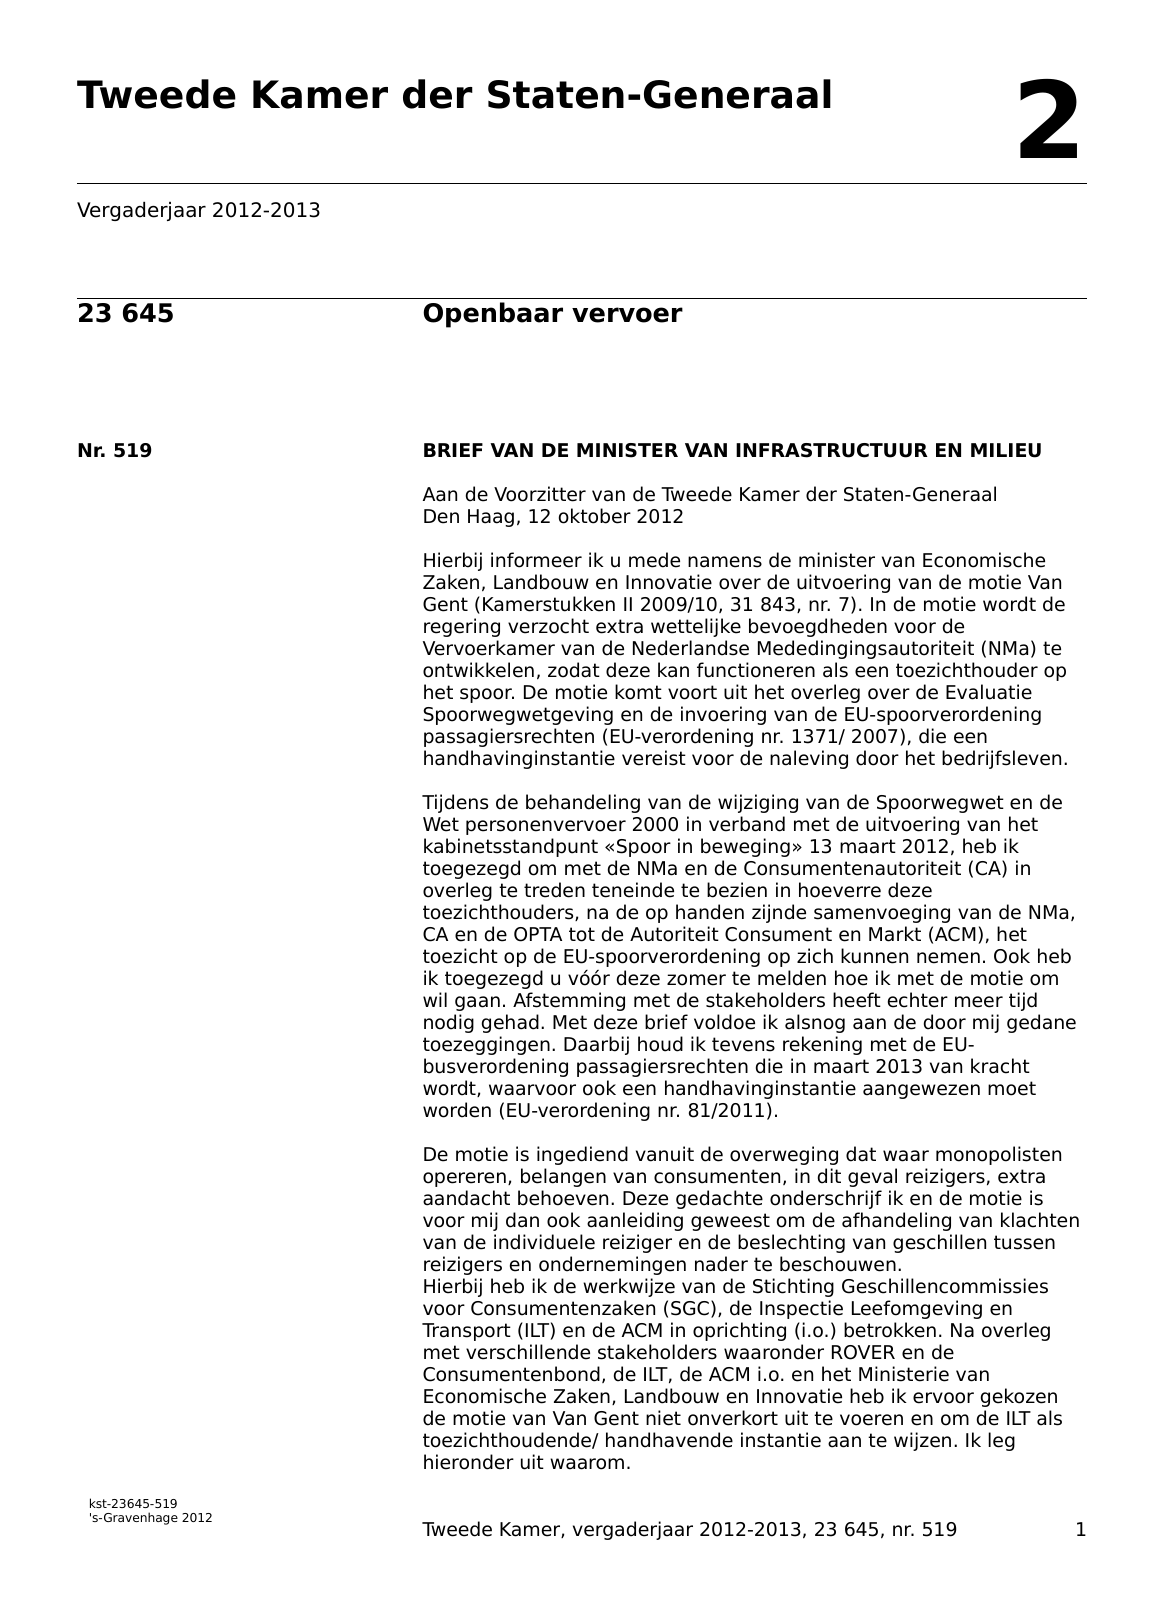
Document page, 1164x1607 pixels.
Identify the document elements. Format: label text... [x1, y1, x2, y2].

text kst-23645-519 [88, 1497, 323, 1511]
text Tijdens de behandeling van de wijziging van de Spoorwegwet en de Wet personenvervoer 2000 in verband met de uitvoering van het kabinetsstandpunt «Spoor in beweging» 13 maart 2012, heb ik toegezegd om met de NMa en de Consumentenautoriteit (CA) in overleg te treden teneinde te bezien in hoeverre deze toezichthouders, na de op handen zijnde samenvoeging van de NMa, CA en de OPTA tot de Autoriteit Consument en Markt (ACM), het toezicht op de EU-spoorverordening op zich kunnen nemen. Ook heb ik toegezegd u vóór deze zomer te melden hoe ik met de motie om wil gaan. Afstemming met de stakeholders heeft echter meer tijd nodig gehad. Met deze brief voldoe ik alsnog aan de door mij gedane toezeggingen. Daarbij houd ik tevens rekening met de EU-busverordening passagiersrechten die in maart 2013 van kracht wordt, waarvoor ook een handhavinginstantie aangewezen moet worden (EU-verordening nr. 81/2011). [422, 792, 1087, 1122]
text Den Haag, 12 oktober 2012 [422, 506, 1087, 528]
text Hierbij heb ik de werkwijze van de Stichting Geschillencommissies voor Consumentenzaken (SGC), de Inspectie Leefomgeving en Transport (ILT) en de ACM in oprichting (i.o.) betrokken. Na overleg met verschillende stakeholders waaronder ROVER en de Consumentenbond, de ILT, de ACM i.o. en het Ministerie van Economische Zaken, Landbouw en Innovatie heb ik ervoor gekozen de motie van Van Gent niet onverkort uit te voeren en om de ILT als toezichthoudende/ handhavende instantie aan te wijzen. Ik leg hieronder uit waarom. [422, 1276, 1087, 1473]
subtitle 23 645 Openbaar vervoer [77, 299, 1087, 329]
table_cell Vergaderjaar 2012-2013 [77, 184, 1087, 298]
table_header Tweede Kamer der Staten-Generaal [77, 59, 886, 183]
text Aan de Voorzitter van de Tweede Kamer der Staten-Generaal [422, 484, 1087, 506]
subtitle Nr. 519 BRIEF VAN DE MINISTER VAN INFRASTRUCTUUR EN MILIEU [77, 440, 1087, 462]
text Hierbij informeer ik u mede namens de minister van Economische Zaken, Landbouw en Innovatie over de uitvoering van de motie Van Gent (Kamerstukken II 2009/10, 31 843, nr. 7). In de motie wordt de regering verzocht extra wettelijke bevoegdheden voor de Vervoerkamer van de Nederlandse Mededingingsautoriteit (NMa) te ontwikkelen, zodat deze kan functioneren als een toezichthouder op het spoor. De motie komt voort uit het overleg over de Evaluatie Spoorwegwetgeving en de invoering van de EU-spoorverordening passagiersrechten (EU-verordening nr. 1371/ 2007), die een handhavinginstantie vereist voor de naleving door het bedrijfsleven. [422, 550, 1087, 770]
text De motie is ingediend vanuit de overweging dat waar monopolisten opereren, belangen van consumenten, in dit geval reizigers, extra aandacht behoeven. Deze gedachte onderschrijf ik en de motie is voor mij dan ook aanleiding geweest om de afhandeling van klachten van de individuele reiziger en de beslechting van geschillen tussen reizigers en ondernemingen nader te beschouwen. [422, 1144, 1087, 1276]
text 's-Gravenhage 2012 [88, 1511, 323, 1525]
table_header 2 [886, 59, 1087, 183]
